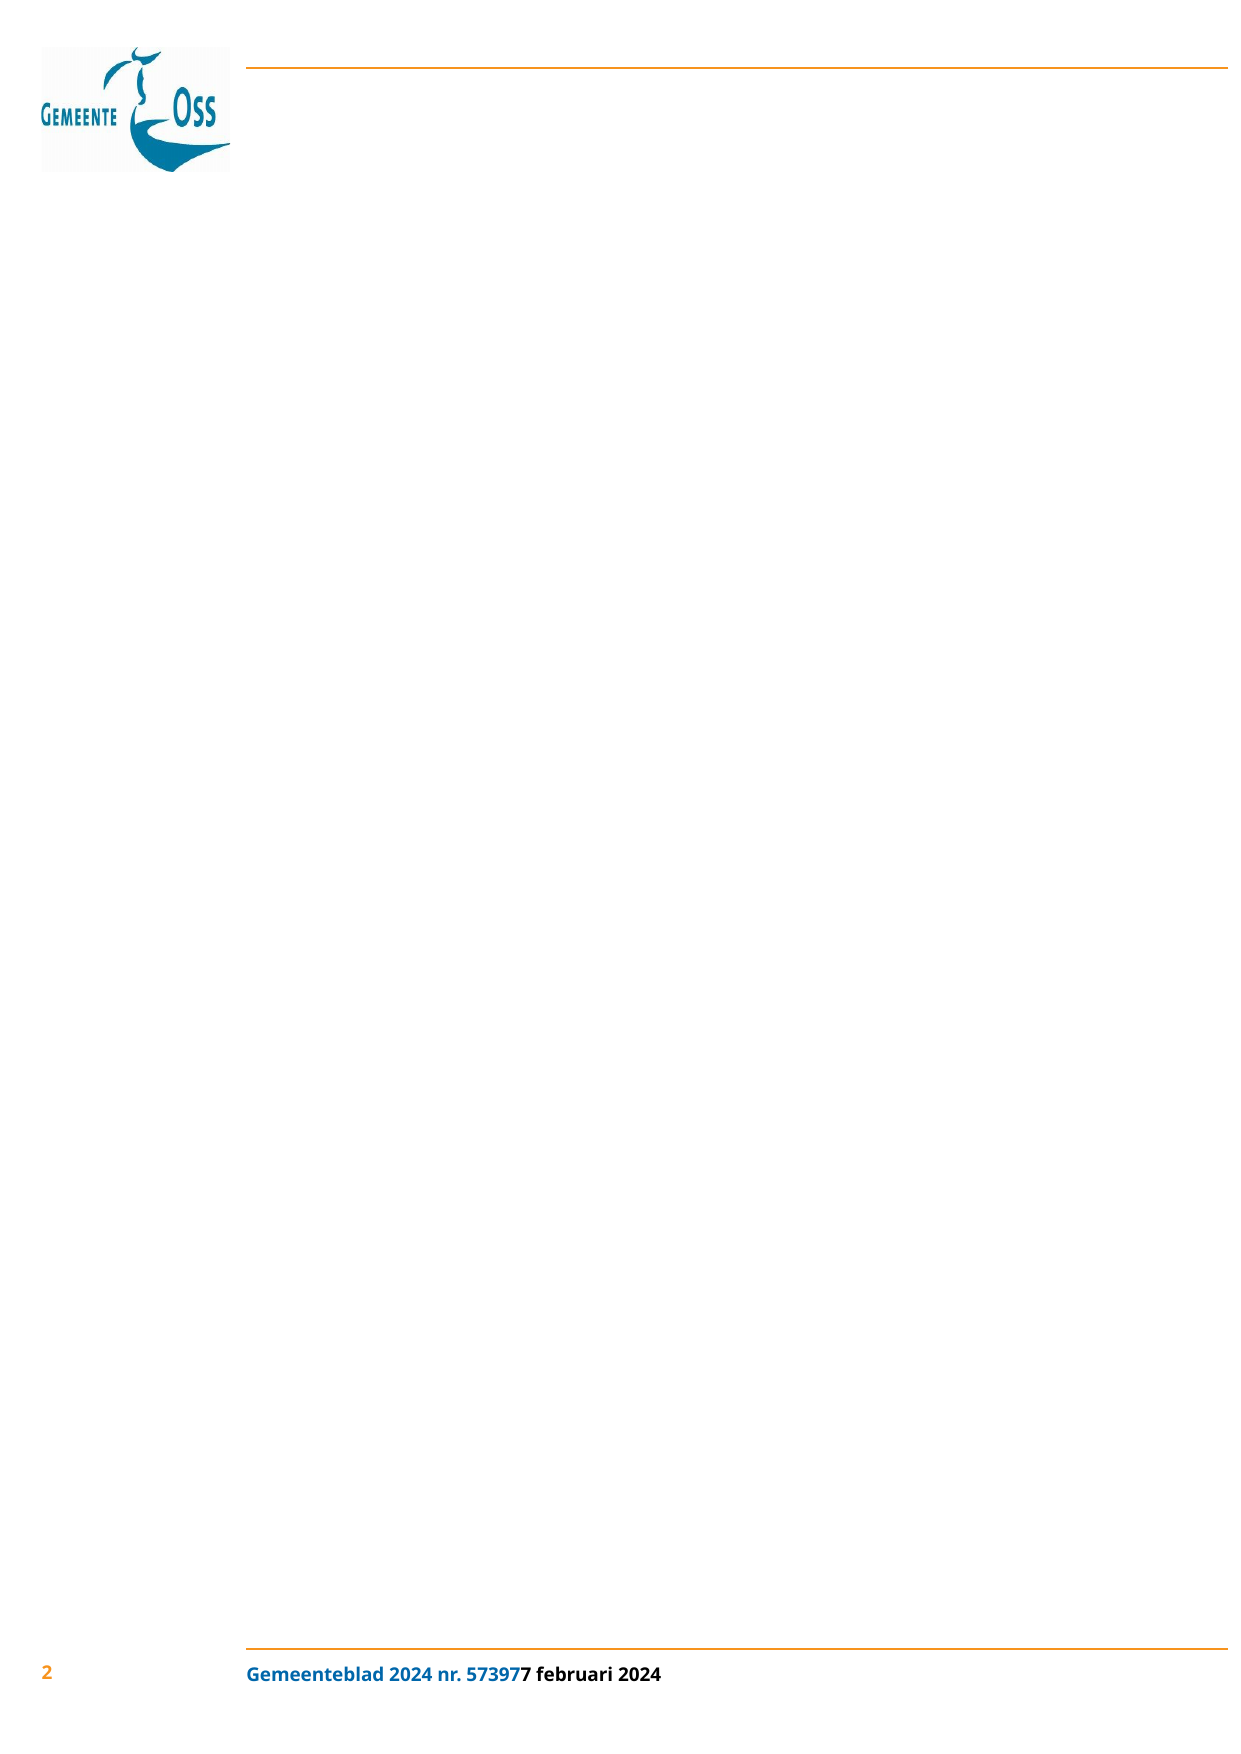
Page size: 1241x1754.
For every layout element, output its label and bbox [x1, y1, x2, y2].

picture [41, 47, 231, 172]
